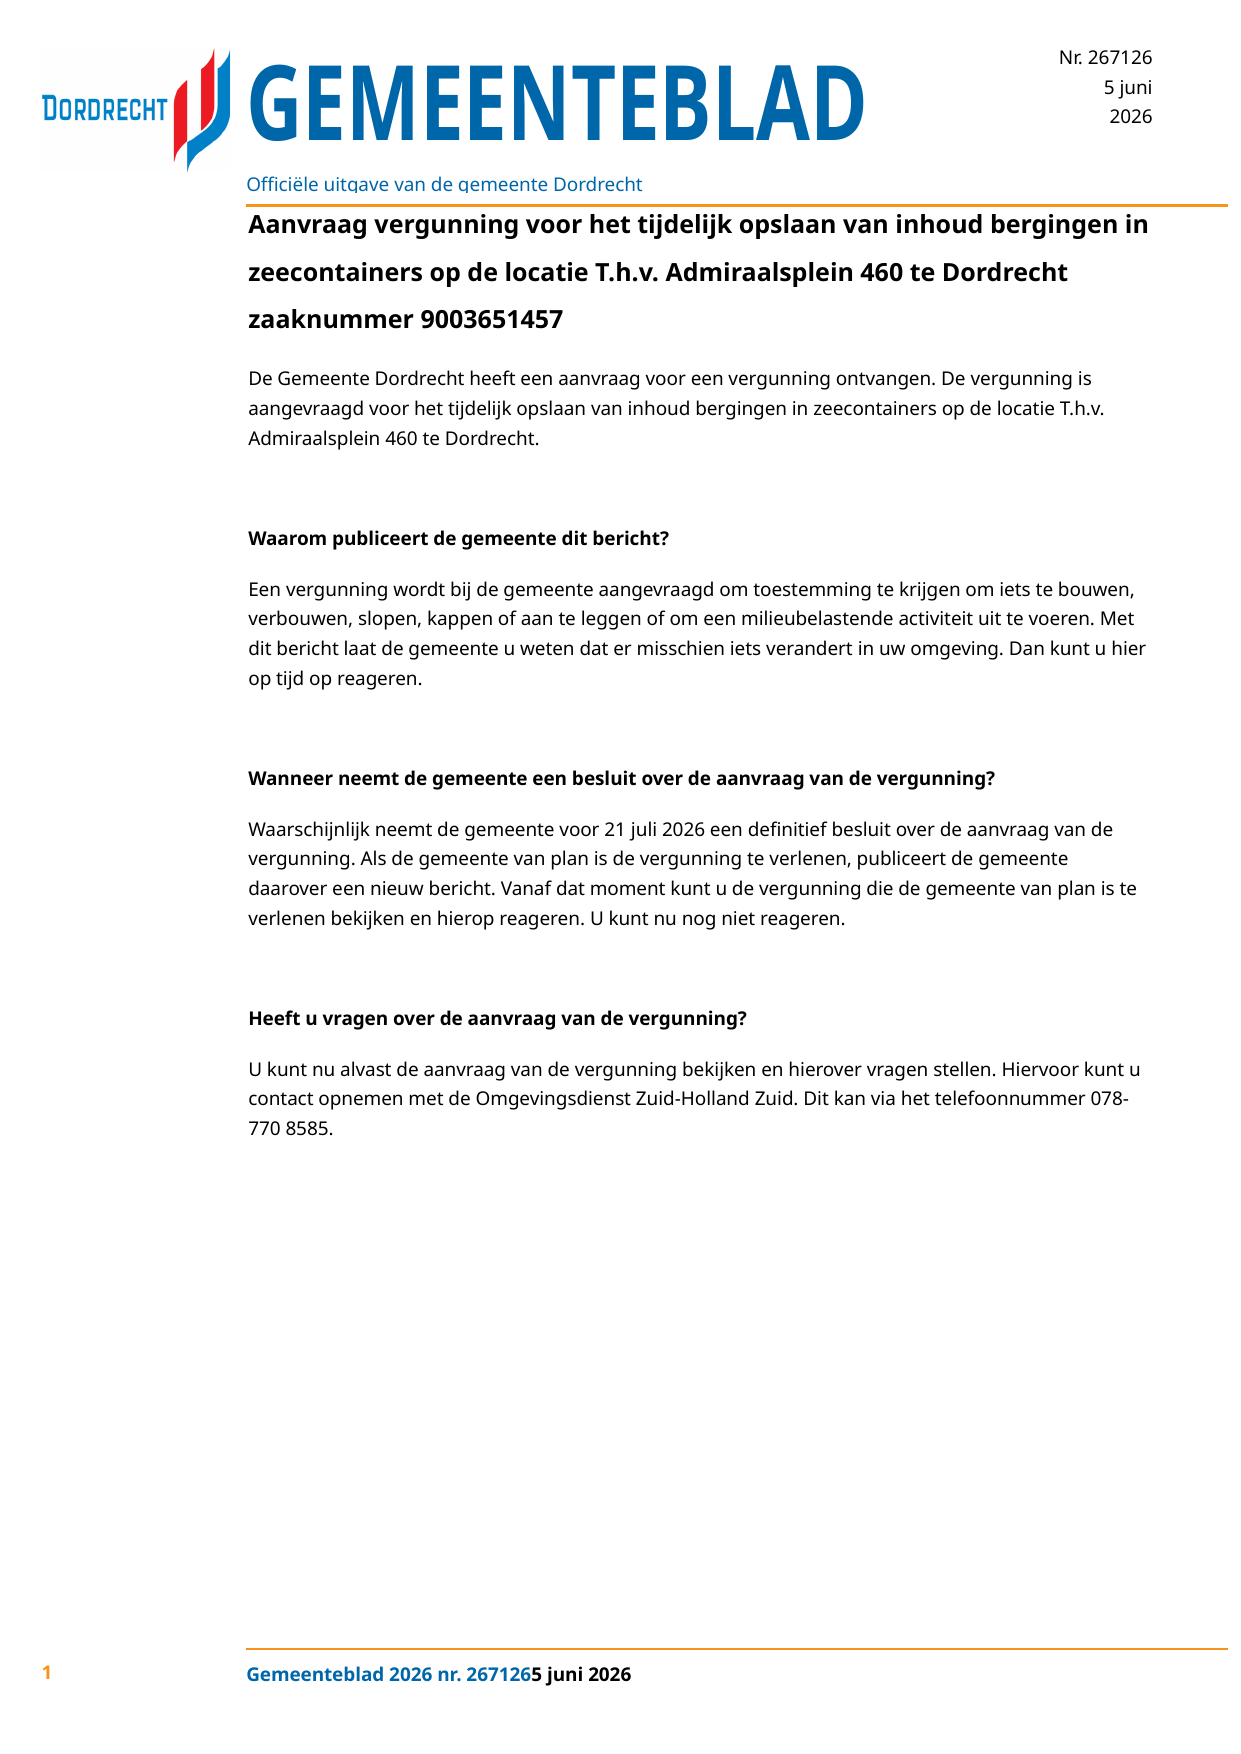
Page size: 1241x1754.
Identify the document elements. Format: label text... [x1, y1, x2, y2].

text Waarschijnlijk neemt de gemeente voor 21 juli 2026 een definitief besluit over de aanvraag van de vergunning. Als de gemeente van plan is de vergunning te verlenen, publiceert de gemeente daarover een nieuw bericht. Vanaf dat moment kunt u de vergunning die de gemeente van plan is te verlenen bekijken en hierop reageren. U kunt nu nog niet reageren. [248, 816, 1152, 930]
text De Gemeente Dordrecht heeft een aanvraag voor een vergunning ontvangen. De vergunning is aangevraagd voor het tijdelijk opslaan van inhoud bergingen in zeecontainers op de locatie T.h.v. Admiraalsplein 460 te Dordrecht. [248, 366, 1152, 450]
text Waarom publiceert de gemeente dit bericht? [248, 526, 1152, 551]
text Wanneer neemt de gemeente een besluit over de aanvraag van de vergunning? [248, 766, 1152, 791]
text Heeft u vragen over de aanvraag van de vergunning? [248, 1006, 1152, 1031]
picture [41, 47, 231, 172]
text Aanvraag vergunning voor het tijdelijk opslaan van inhoud bergingen in zeecontainers op de locatie T.h.v. Admiraalsplein 460 te Dordrecht zaaknummer 9003651457 [248, 207, 1152, 336]
text Een vergunning wordt bij de gemeente aangevraagd om toestemming te krijgen om iets te bouwen, verbouwen, slopen, kappen of aan te leggen of om een milieubelastende activiteit uit te voeren. Met dit bericht laat de gemeente u weten dat er misschien iets verandert in uw omgeving. Dan kunt u hier op tijd op reageren. [248, 576, 1152, 690]
text U kunt nu alvast de aanvraag van de vergunning bekijken en hierover vragen stellen. Hiervoor kunt u contact opnemen met de Omgevingsdienst Zuid-Holland Zuid. Dit kan via het telefoonnummer 078-770 8585. [248, 1056, 1152, 1141]
